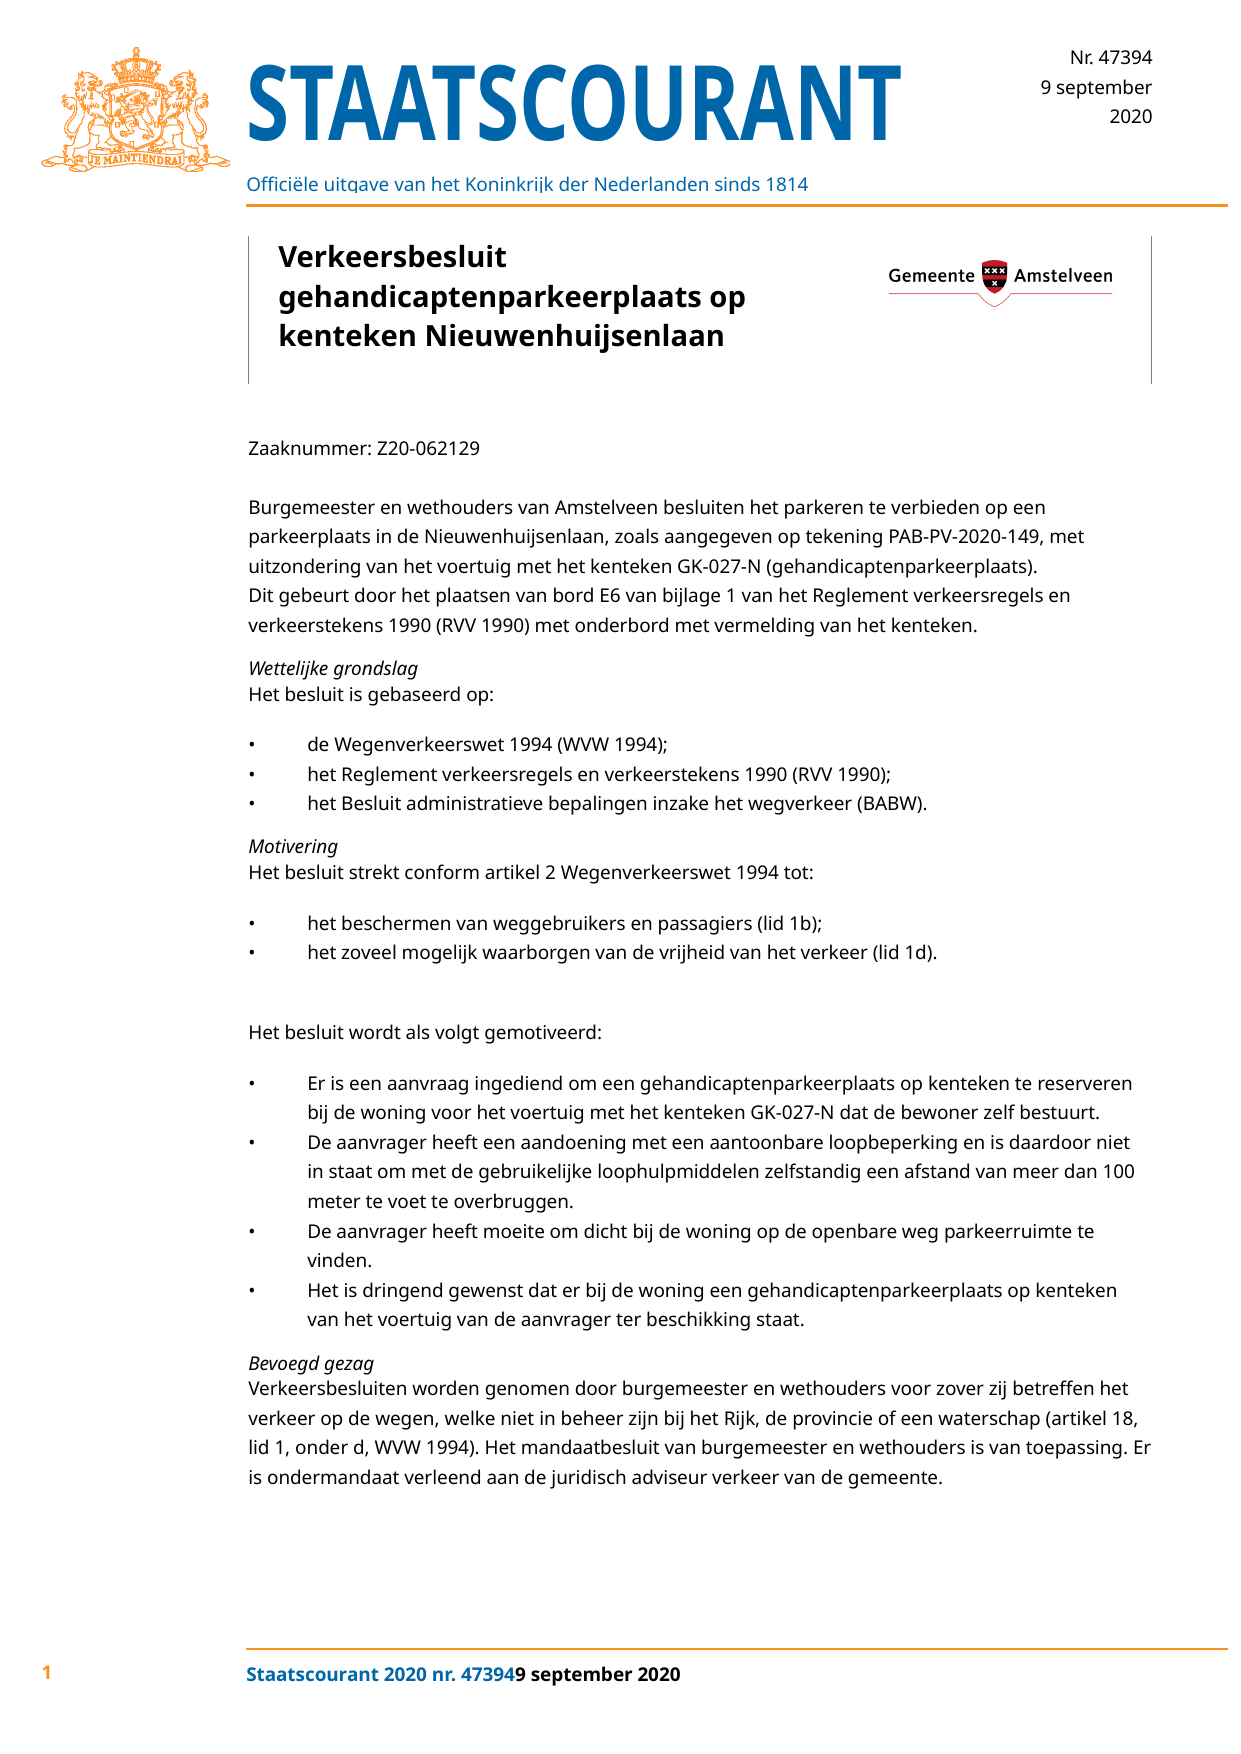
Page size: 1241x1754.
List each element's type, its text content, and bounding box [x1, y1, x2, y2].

list De aanvrager heeft een aandoening met een aantoonbare loopbeperking en is daardoor niet in staat om met de gebruikelijke loophulpmiddelen zelfstandig een afstand van meer dan 100 meter te voet te overbruggen. [248, 1129, 1152, 1214]
text Dit gebeurt door het plaatsen van bord E6 van bijlage 1 van het Reglement verkeersregels en verkeerstekens 1990 (RVV 1990) met onderbord met vermelding van het kenteken. [248, 583, 1152, 638]
list De aanvrager heeft moeite om dicht bij de woning op de openbare weg parkeerruimte te vinden. [248, 1218, 1152, 1273]
text Burgemeester en wethouders van Amstelveen besluiten het parkeren te verbieden op een parkeerplaats in de Nieuwenhuijsenlaan, zoals aangegeven op tekening PAB-PV-2020-149, met uitzondering van het voertuig met het kenteken GK-027-N (gehandicaptenparkeerplaats). [248, 494, 1152, 579]
list het zoveel mogelijk waarborgen van de vrijheid van het verkeer (lid 1d). [248, 939, 1152, 965]
text Het besluit wordt als volgt gemotiveerd: [248, 1019, 1152, 1045]
picture [41, 47, 231, 172]
list Het is dringend gewenst dat er bij de woning een gehandicaptenparkeerplaats op kenteken van het voertuig van de aanvrager ter beschikking staat. [248, 1277, 1152, 1332]
text Bevoegd gezag [248, 1350, 1152, 1375]
text Het besluit is gebaseerd op: [248, 681, 1152, 707]
text Motivering [248, 834, 1152, 859]
list het Reglement verkeersregels en verkeerstekens 1990 (RVV 1990); [248, 761, 1152, 787]
picture [882, 236, 1119, 331]
table_header [850, 236, 1151, 384]
text Het besluit strekt conform artikel 2 Wegenverkeerswet 1994 tot: [248, 859, 1152, 885]
text Zaaknummer: Z20-062129 [248, 435, 1152, 460]
list de Wegenverkeerswet 1994 (WVW 1994); [248, 731, 1152, 757]
text Verkeersbesluiten worden genomen door burgemeester en wethouders voor zover zij betreffen het verkeer op de wegen, welke niet in beheer zijn bij het Rijk, de provincie of een waterschap (artikel 18, lid 1, onder d, WVW 1994). Het mandaatbesluit van burgemeester en wethouders is van toepassing. Er is ondermandaat verleend aan de juridisch adviseur verkeer van de gemeente. [248, 1375, 1152, 1490]
list Er is een aanvraag ingediend om een gehandicaptenparkeerplaats op kenteken te reserveren bij de woning voor het voertuig met het kenteken GK-027-N dat de bewoner zelf bestuurt. [248, 1070, 1152, 1125]
table_header Verkeersbesluit gehandicaptenparkeerplaats op kenteken Nieuwenhuijsenlaan [249, 236, 850, 384]
list het Besluit administratieve bepalingen inzake het wegverkeer (BABW). [248, 791, 1152, 816]
list het beschermen van weggebruikers en passagiers (lid 1b); [248, 910, 1152, 936]
text Wettelijke grondslag [248, 655, 1152, 681]
